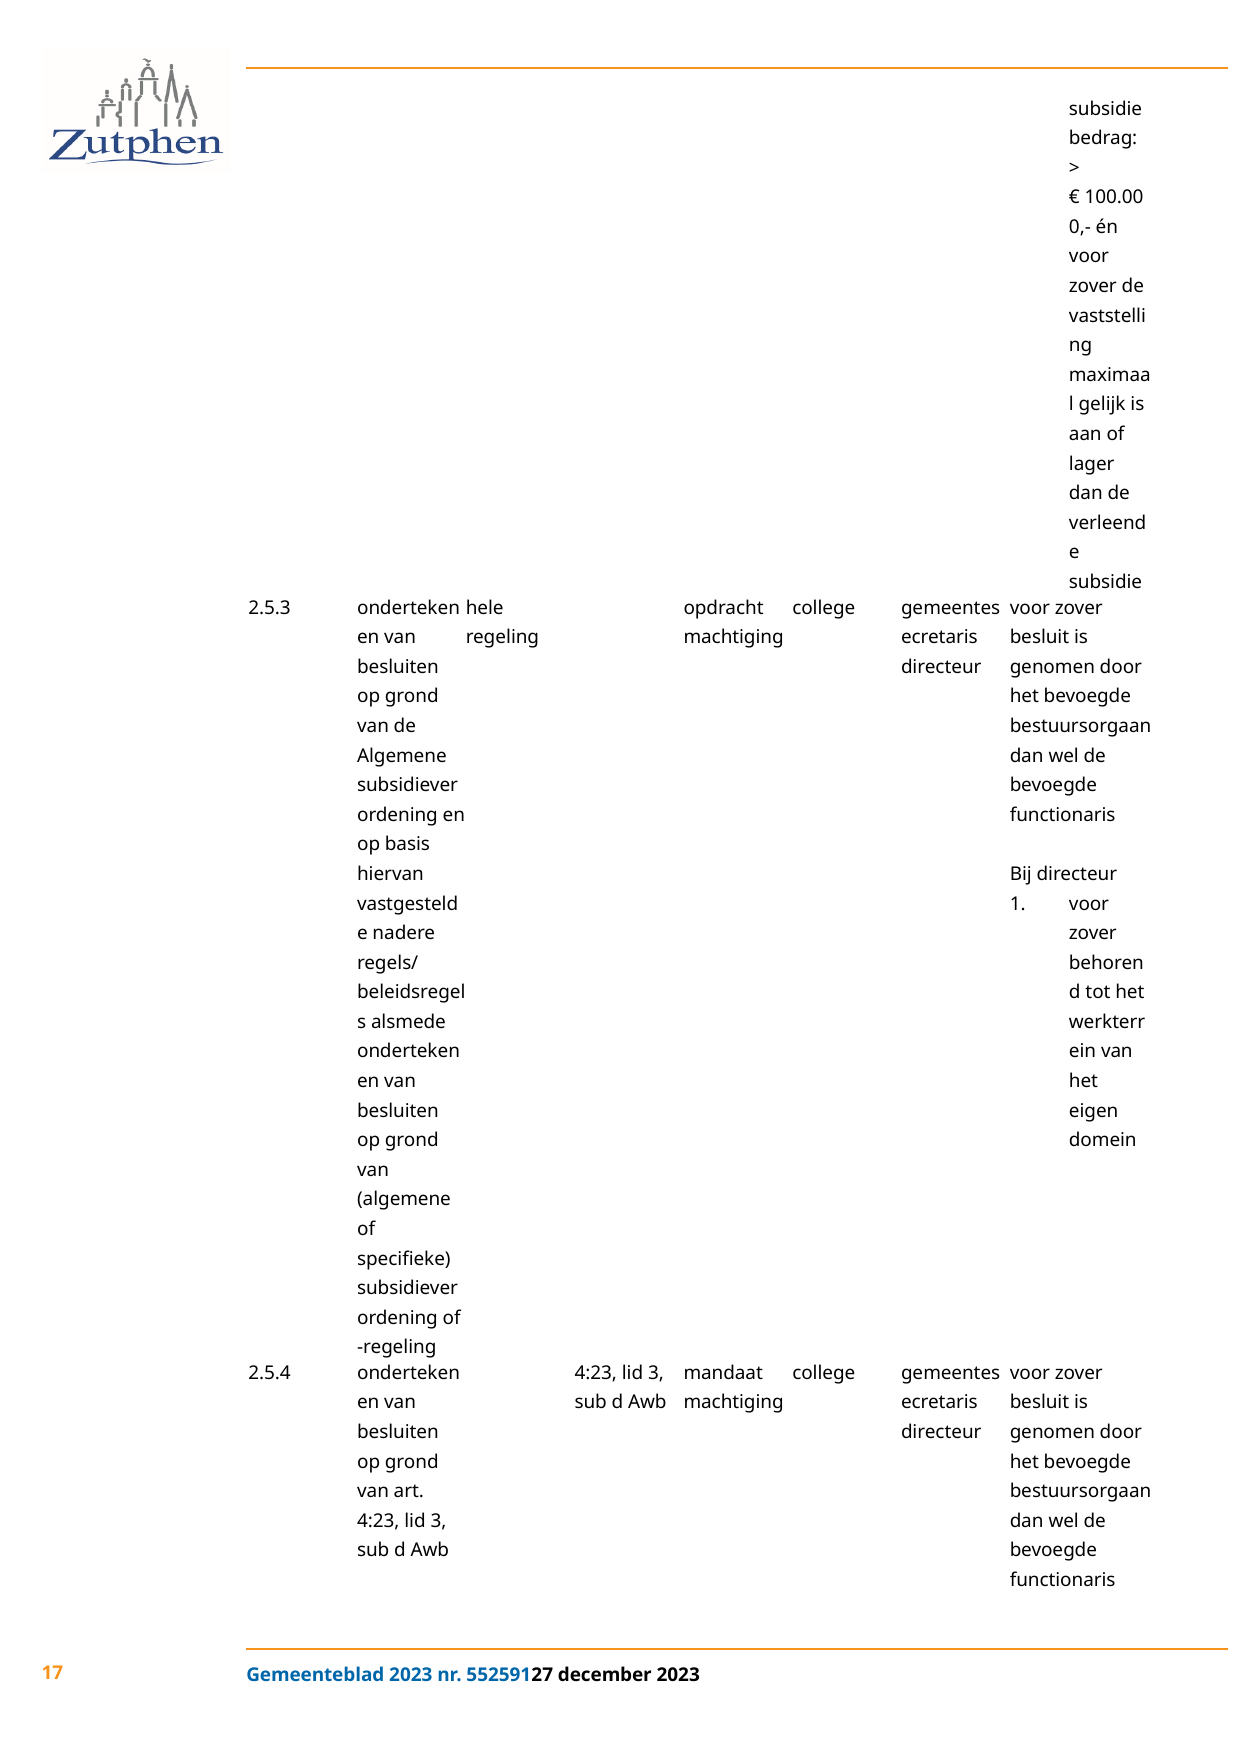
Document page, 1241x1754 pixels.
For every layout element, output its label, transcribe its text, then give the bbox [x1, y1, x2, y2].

table_cell voor zover besluit is genomen door het bevoegde bestuursorgaan dan wel de bevoegde functionaris [1010, 1359, 1152, 1592]
table_cell [357, 95, 466, 594]
table_cell gemeentesecretaris directeur [901, 1359, 1009, 1592]
table_cell 4:23, lid 3, sub d Awb [574, 1359, 683, 1592]
table_cell [574, 594, 683, 1359]
table_cell mandaat machtiging [683, 1359, 792, 1592]
table_cell [574, 95, 683, 594]
table_cell subsidiebedrag: > € 100.000,- én voor zover de vaststelling maximaal gelijk is aan of lager dan de verleende subsidie [1010, 95, 1152, 594]
table_cell [466, 1359, 574, 1592]
table_cell 2.5.3 [248, 594, 357, 1359]
table_cell [248, 95, 357, 594]
table_cell 2.5.4 [248, 1359, 357, 1592]
table_cell college [792, 1359, 901, 1592]
table_cell hele regeling [466, 594, 574, 1359]
table_cell opdracht machtiging [683, 594, 792, 1359]
picture [41, 47, 231, 172]
table_cell [792, 95, 901, 594]
table_cell [466, 95, 574, 594]
table_cell gemeentesecretaris directeur [901, 594, 1009, 1359]
table_cell voor zover besluit is genomen door het bevoegde bestuursorgaan dan wel de bevoegde functionaris Bij directeur voor zover behorend tot het werkterrein van het eigen domein [1010, 594, 1152, 1359]
table_cell [901, 95, 1009, 594]
table_cell [683, 95, 792, 594]
table_cell college [792, 594, 901, 1359]
table_cell ondertekenen van besluiten op grond van art. 4:23, lid 3, sub d Awb [357, 1359, 466, 1592]
table_cell ondertekenen van besluiten op grond van de Algemene subsidieverordening en op basis hiervan vastgestelde nadere regels/ beleidsregels alsmede ondertekenen van besluiten op grond van (algemene of specifieke) subsidieverordening of -regeling [357, 594, 466, 1359]
